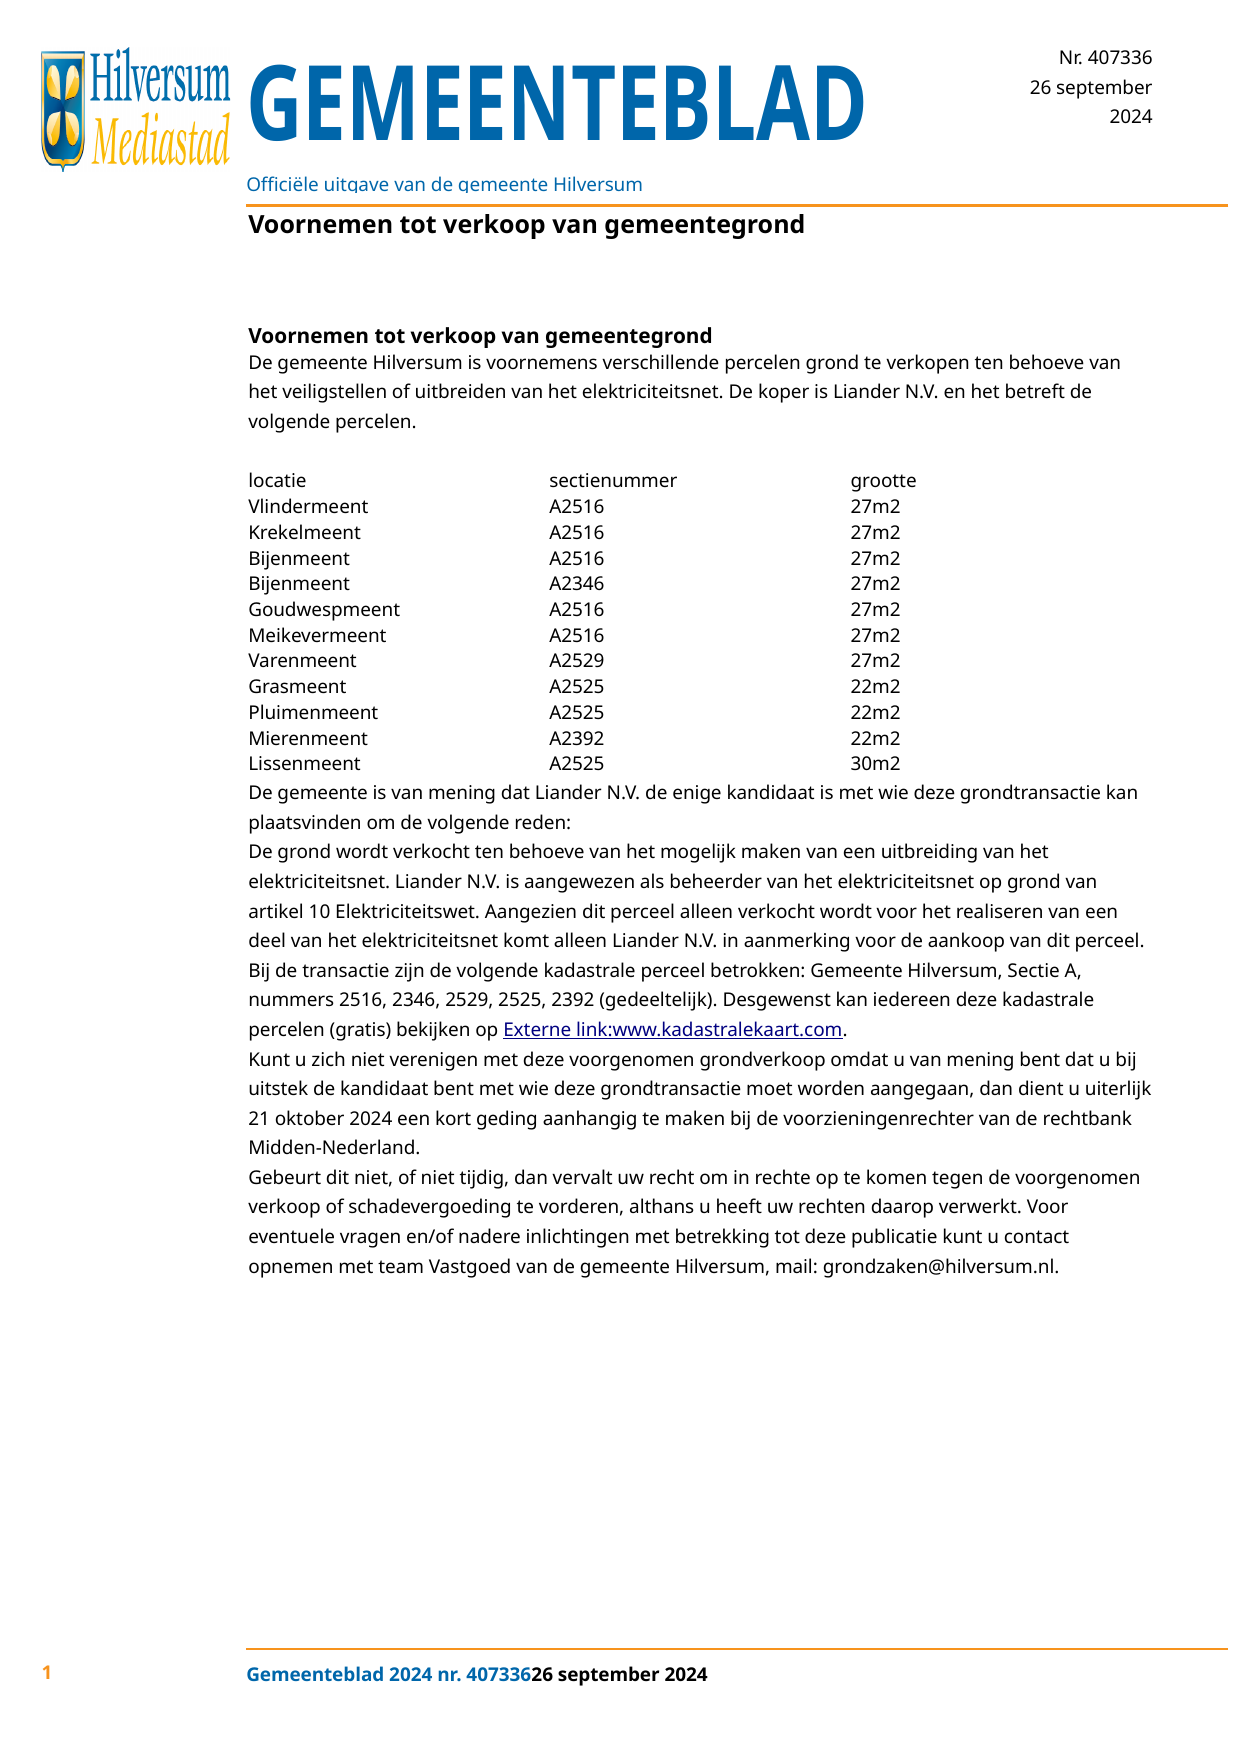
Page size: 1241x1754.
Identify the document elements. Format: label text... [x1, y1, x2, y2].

table_header sectienummer [549, 468, 850, 493]
text Voornemen tot verkoop van gemeentegrond [248, 321, 1152, 349]
table_cell A2346 [549, 571, 850, 596]
table_header grootte [850, 468, 1152, 493]
table_cell Mierenmeent [248, 725, 549, 751]
table_cell 27m2 [850, 545, 1152, 571]
table_cell Bijenmeent [248, 545, 549, 571]
table_cell Lissenmeent [248, 751, 549, 776]
picture [41, 47, 231, 172]
table_header locatie [248, 468, 549, 493]
table_cell Vlindermeent [248, 493, 549, 519]
table_cell Varenmeent [248, 648, 549, 673]
text De grond wordt verkocht ten behoeve van het mogelijk maken van een uitbreiding van het elektriciteitsnet. Liander N.V. is aangewezen als beheerder van het elektriciteitsnet op grond van artikel 10 Elektriciteitswet. Aangezien dit perceel alleen verkocht wordt voor het realiseren van een deel van het elektriciteitsnet komt alleen Liander N.V. in aanmerking voor de aankoop van dit perceel. [248, 839, 1152, 953]
text Gebeurt dit niet, of niet tijdig, dan vervalt uw recht om in rechte op te komen tegen de voorgenomen verkoop of schadevergoeding te vorderen, althans u heeft uw rechten daarop verwerkt. Voor eventuele vragen en/of nadere inlichtingen met betrekking tot deze publicatie kunt u contact opnemen met team Vastgoed van de gemeente Hilversum, mail: grondzaken@hilversum.nl. [248, 1164, 1152, 1279]
table_cell A2516 [549, 493, 850, 519]
table_cell 27m2 [850, 571, 1152, 596]
table_cell 22m2 [850, 699, 1152, 725]
table_cell A2525 [549, 699, 850, 725]
table_cell Bijenmeent [248, 571, 549, 596]
table_cell 30m2 [850, 751, 1152, 776]
text Bij de transactie zijn de volgende kadastrale perceel betrokken: Gemeente Hilversum, Sectie A, nummers 2516, 2346, 2529, 2525, 2392 (gedeeltelijk). Desgewenst kan iedereen deze kadastrale percelen (gratis) bekijken op Externe link:www.kadastralekaart.com. [248, 957, 1152, 1042]
table_cell 27m2 [850, 596, 1152, 622]
table_cell Krekelmeent [248, 519, 549, 545]
table_cell 27m2 [850, 493, 1152, 519]
table_cell Pluimenmeent [248, 699, 549, 725]
table_cell Grasmeent [248, 674, 549, 699]
text Voornemen tot verkoop van gemeentegrond [248, 207, 1152, 241]
table_cell A2516 [549, 622, 850, 648]
table_cell Goudwespmeent [248, 596, 549, 622]
table_cell A2392 [549, 725, 850, 751]
table_cell 27m2 [850, 648, 1152, 673]
table_cell A2525 [549, 674, 850, 699]
table_cell A2516 [549, 545, 850, 571]
text De gemeente Hilversum is voornemens verschillende percelen grond te verkopen ten behoeve van het veiligstellen of uitbreiden van het elektriciteitsnet. De koper is Liander N.V. en het betreft de volgende percelen. [248, 349, 1152, 434]
table_cell 27m2 [850, 622, 1152, 648]
table_cell A2525 [549, 751, 850, 776]
table_cell A2516 [549, 596, 850, 622]
text De gemeente is van mening dat Liander N.V. de enige kandidaat is met wie deze grondtransactie kan plaatsvinden om de volgende reden: [248, 779, 1152, 835]
table_cell 22m2 [850, 674, 1152, 699]
text Kunt u zich niet verenigen met deze voorgenomen grondverkoop omdat u van mening bent dat u bij uitstek de kandidaat bent met wie deze grondtransactie moet worden aangegaan, dan dient u uiterlijk 21 oktober 2024 een kort geding aanhangig te maken bij de voorzieningenrechter van de rechtbank Midden-Nederland. [248, 1046, 1152, 1160]
table_cell Meikevermeent [248, 622, 549, 648]
table_cell A2529 [549, 648, 850, 673]
table_cell 22m2 [850, 725, 1152, 751]
table_cell A2516 [549, 519, 850, 545]
table_cell 27m2 [850, 519, 1152, 545]
